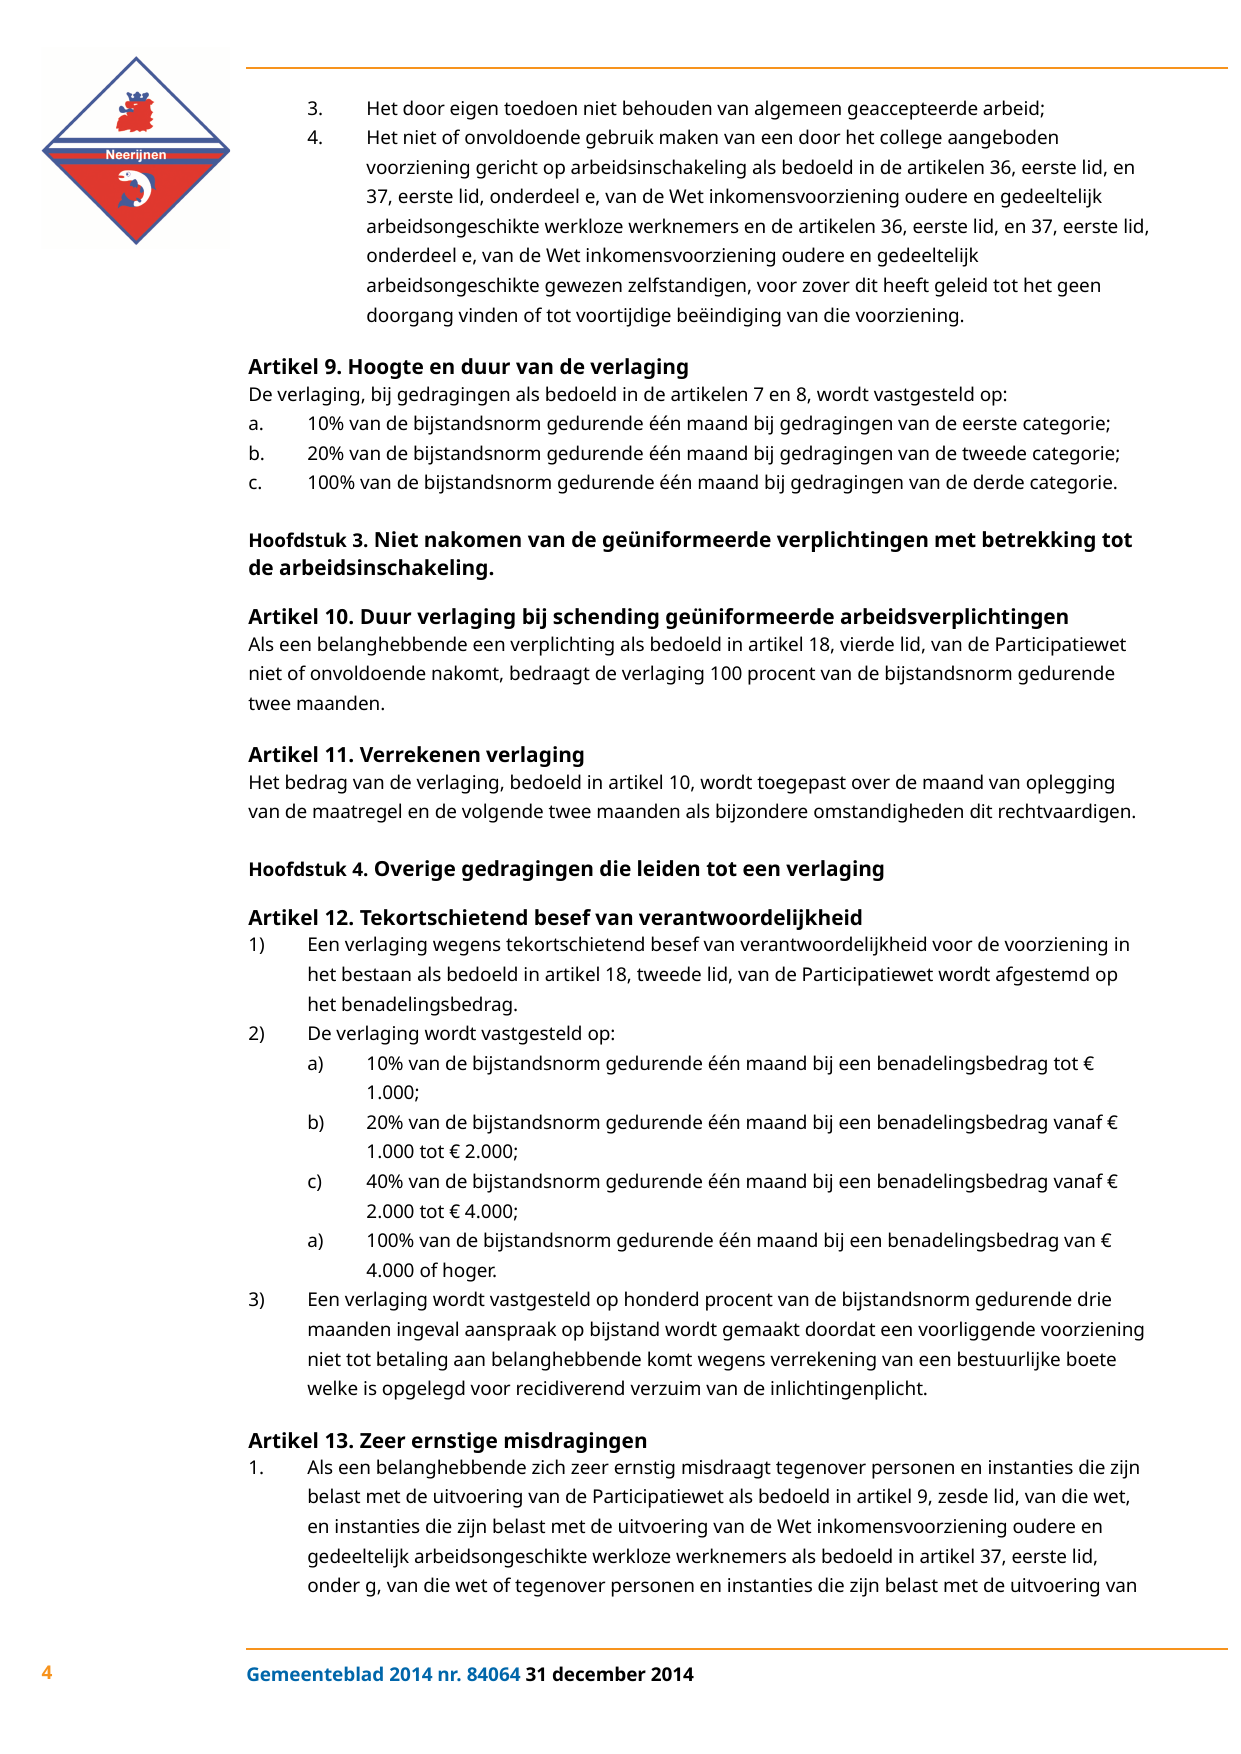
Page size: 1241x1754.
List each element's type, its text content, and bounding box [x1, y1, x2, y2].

text Artikel 11. Verrekenen verlaging [248, 741, 1152, 769]
text Het bedrag van de verlaging, bedoeld in artikel 10, wordt toegepast over de maand van oplegging van de maatregel en de volgende twee maanden als bijzondere omstandigheden dit rechtvaardigen. [248, 769, 1152, 824]
text Artikel 10. Duur verlaging bij schending geüniformeerde arbeidsverplichtingen [248, 602, 1152, 631]
list Een verlaging wegens tekortschietend besef van verantwoordelijkheid voor de voorziening in het bestaan als bedoeld in artikel 18, tweede lid, van de Participatiewet wordt afgestemd op het benadelingsbedrag. [248, 932, 1152, 1016]
list Als een belanghebbende zich zeer ernstig misdraagt tegenover personen en instanties die zijn belast met de uitvoering van de Participatiewet als bedoeld in artikel 9, zesde lid, van die wet, en instanties die zijn belast met de uitvoering van de Wet inkomensvoorziening oudere en gedeeltelijk arbeidsongeschikte werkloze werknemers als bedoeld in artikel 37, eerste lid, onder g, van die wet of tegenover personen en instanties die zijn belast met de uitvoering van [248, 1454, 1152, 1598]
text Hoofdstuk 4. Overige gedragingen die leiden tot een verlaging [248, 854, 1152, 882]
list 10% van de bijstandsnorm gedurende één maand bij een benadelingsbedrag tot € 1.000; [307, 1050, 1152, 1105]
text Artikel 9. Hoogte en duur van de verlaging [248, 352, 1152, 381]
list Het door eigen toedoen niet behouden van algemeen geaccepteerde arbeid; [307, 95, 1152, 121]
list De verlaging wordt vastgesteld op: [248, 1020, 1152, 1046]
list Het niet of onvoldoende gebruik maken van een door het college aangeboden voorziening gericht op arbeidsinschakeling als bedoeld in de artikelen 36, eerste lid, en 37, eerste lid, onderdeel e, van de Wet inkomensvoorziening oudere en gedeeltelijk arbeidsongeschikte werkloze werknemers en de artikelen 36, eerste lid, en 37, eerste lid, onderdeel e, van de Wet inkomensvoorziening oudere en gedeeltelijk arbeidsongeschikte gewezen zelfstandigen, voor zover dit heeft geleid tot het geen doorgang vinden of tot voortijdige beëindiging van die voorziening. [307, 124, 1152, 328]
list 40% van de bijstandsnorm gedurende één maand bij een benadelingsbedrag vanaf € 2.000 tot € 4.000; [307, 1168, 1152, 1223]
list Een verlaging wordt vastgesteld op honderd procent van de bijstandsnorm gedurende drie maanden ingeval aanspraak op bijstand wordt gemaakt doordat een voorliggende voorziening niet tot betaling aan belanghebbende komt wegens verrekening van een bestuurlijke boete welke is opgelegd voor recidiverend verzuim van de inlichtingenplicht. [248, 1287, 1152, 1401]
text De verlaging, bij gedragingen als bedoeld in de artikelen 7 en 8, wordt vastgesteld op: [248, 381, 1152, 406]
list 20% van de bijstandsnorm gedurende één maand bij een benadelingsbedrag vanaf € 1.000 tot € 2.000; [307, 1109, 1152, 1164]
list 100% van de bijstandsnorm gedurende één maand bij gedragingen van de derde categorie. [248, 469, 1152, 495]
text Artikel 12. Tekortschietend besef van verantwoordelijkheid [248, 903, 1152, 932]
text Als een belanghebbende een verplichting als bedoeld in artikel 18, vierde lid, van de Participatiewet niet of onvoldoende nakomt, bedraagt de verlaging 100 procent van de bijstandsnorm gedurende twee maanden. [248, 631, 1152, 716]
list 20% van de bijstandsnorm gedurende één maand bij gedragingen van de tweede categorie; [248, 440, 1152, 466]
picture [41, 47, 231, 249]
text Hoofdstuk 3. Niet nakomen van de geüniformeerde verplichtingen met betrekking tot de arbeidsinschakeling. [248, 525, 1152, 582]
list 100% van de bijstandsnorm gedurende één maand bij een benadelingsbedrag van € 4.000 of hoger. [307, 1227, 1152, 1283]
text Artikel 13. Zeer ernstige misdragingen [248, 1426, 1152, 1454]
list 10% van de bijstandsnorm gedurende één maand bij gedragingen van de eerste categorie; [248, 410, 1152, 436]
